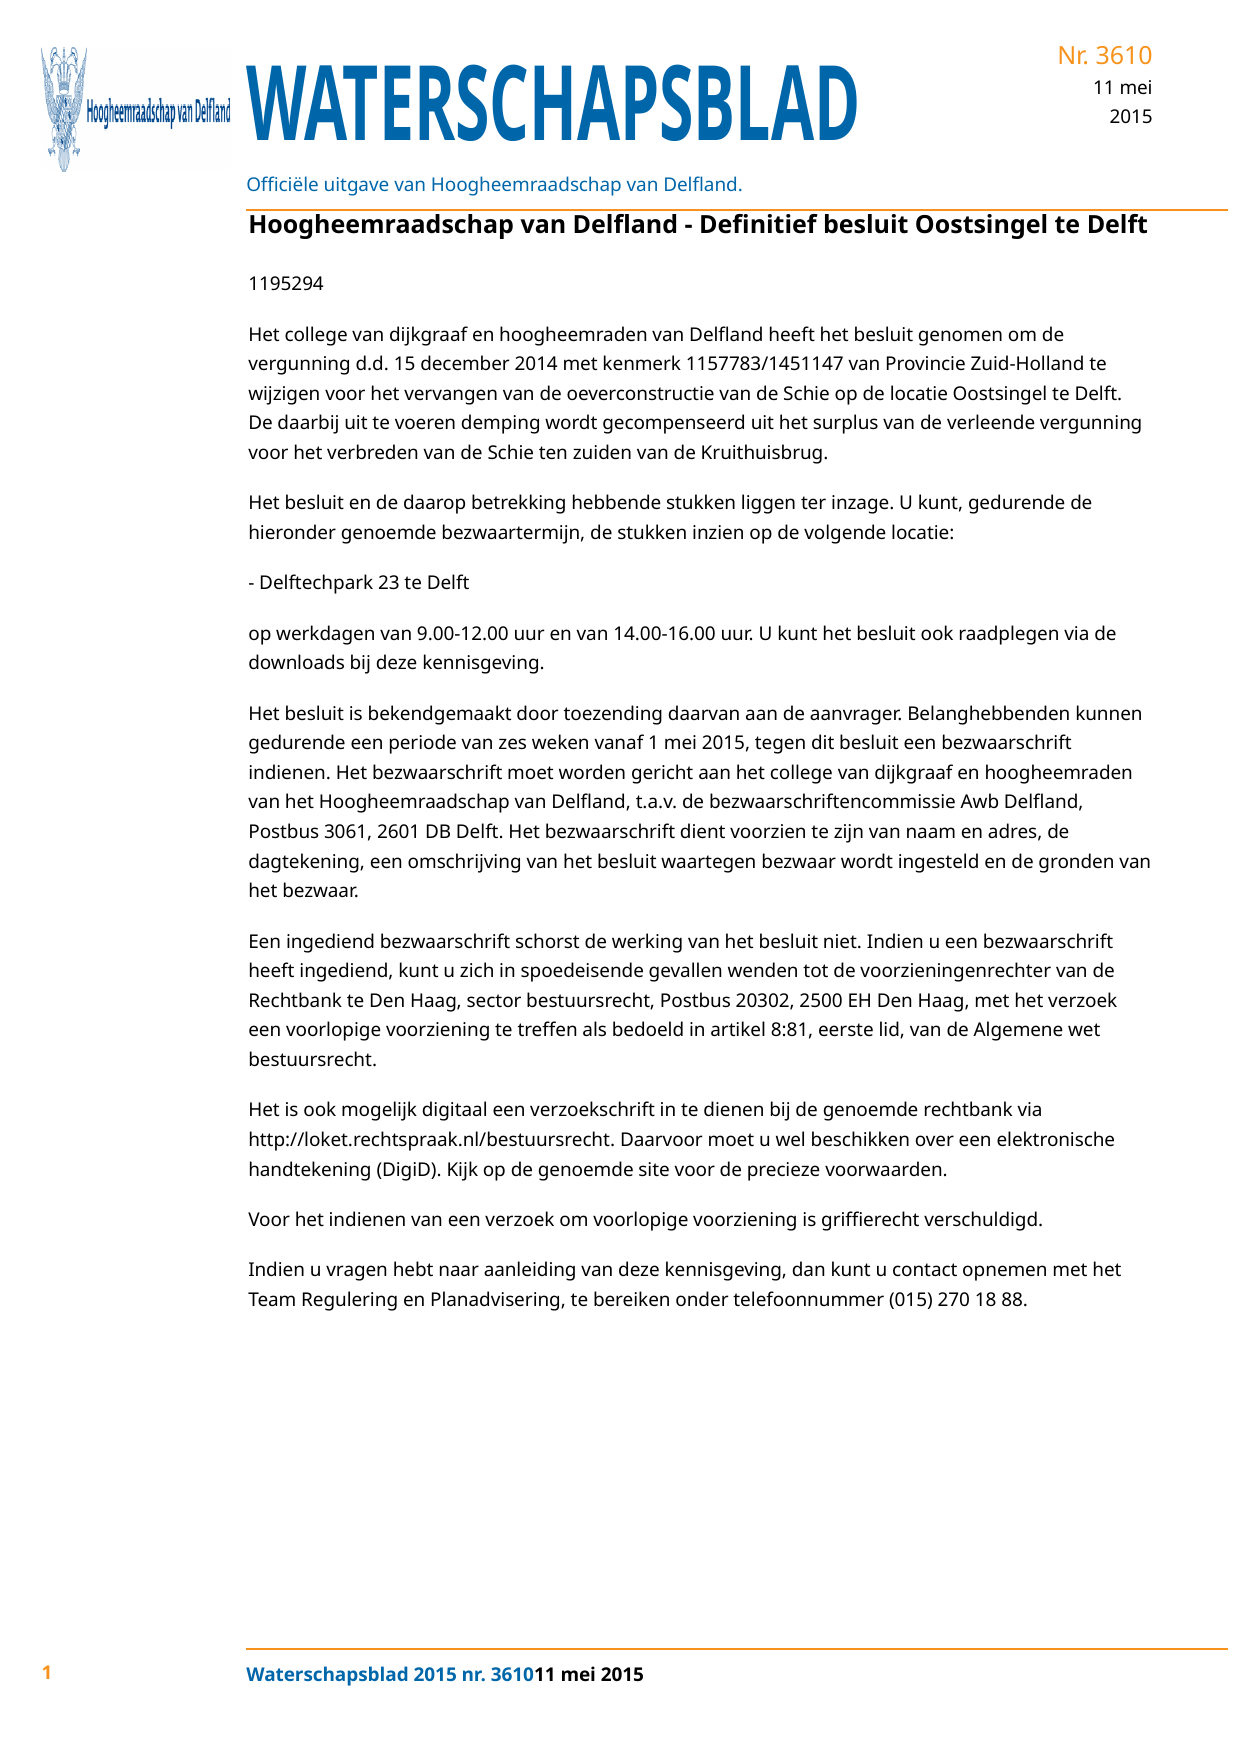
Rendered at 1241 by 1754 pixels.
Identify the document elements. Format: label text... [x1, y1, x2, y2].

text Indien u vragen hebt naar aanleiding van deze kennisgeving, dan kunt u contact opnemen met het Team Regulering en Planadvisering, te bereiken onder telefoonnummer (015) 270 18 88. [248, 1257, 1152, 1312]
text - Delftechpark 23 te Delft [248, 569, 1152, 595]
text Het is ook mogelijk digitaal een verzoekschrift in te dienen bij de genoemde rechtbank via http://loket.rechtspraak.nl/bestuursrecht. Daarvoor moet u wel beschikken over een elektronische handtekening (DigiD). Kijk op de genoemde site voor de precieze voorwaarden. [248, 1097, 1152, 1181]
picture [41, 47, 231, 172]
text Voor het indienen van een verzoek om voorlopige voorziening is griffierecht verschuldigd. [248, 1206, 1152, 1232]
text Het besluit en de daarop betrekking hebbende stukken liggen ter inzage. U kunt, gedurende de hieronder genoemde bezwaartermijn, de stukken inzien op de volgende locatie: [248, 489, 1152, 545]
text Een ingediend bezwaarschrift schorst de werking van het besluit niet. Indien u een bezwaarschrift heeft ingediend, kunt u zich in spoedeisende gevallen wenden tot de voorzieningenrechter van de Rechtbank te Den Haag, sector bestuursrecht, Postbus 20302, 2500 EH Den Haag, met het verzoek een voorlopige voorziening te treffen als bedoeld in artikel 8:81, eerste lid, van de Algemene wet bestuursrecht. [248, 928, 1152, 1072]
text op werkdagen van 9.00-12.00 uur en van 14.00-16.00 uur. U kunt het besluit ook raadplegen via de downloads bij deze kennisgeving. [248, 620, 1152, 675]
text 1195294 [248, 270, 1152, 296]
text Hoogheemraadschap van Delfland - Definitief besluit Oostsingel te Delft [248, 211, 1152, 241]
text Het besluit is bekendgemaakt door toezending daarvan aan de aanvrager. Belanghebbenden kunnen gedurende een periode van zes weken vanaf 1 mei 2015, tegen dit besluit een bezwaarschrift indienen. Het bezwaarschrift moet worden gericht aan het college van dijkgraaf en hoogheemraden van het Hoogheemraadschap van Delfland, t.a.v. de bezwaarschriftencommissie Awb Delfland, Postbus 3061, 2601 DB Delft. Het bezwaarschrift dient voorzien te zijn van naam en adres, de dagtekening, een omschrijving van het besluit waartegen bezwaar wordt ingesteld en de gronden van het bezwaar. [248, 700, 1152, 903]
text Het college van dijkgraaf en hoogheemraden van Delfland heeft het besluit genomen om de vergunning d.d. 15 december 2014 met kenmerk 1157783/1451147 van Provincie Zuid-Holland te wijzigen voor het vervangen van de oeverconstructie van de Schie op de locatie Oostsingel te Delft. De daarbij uit te voeren demping wordt gecompenseerd uit het surplus van de verleende vergunning voor het verbreden van de Schie ten zuiden van de Kruithuisbrug. [248, 321, 1152, 465]
